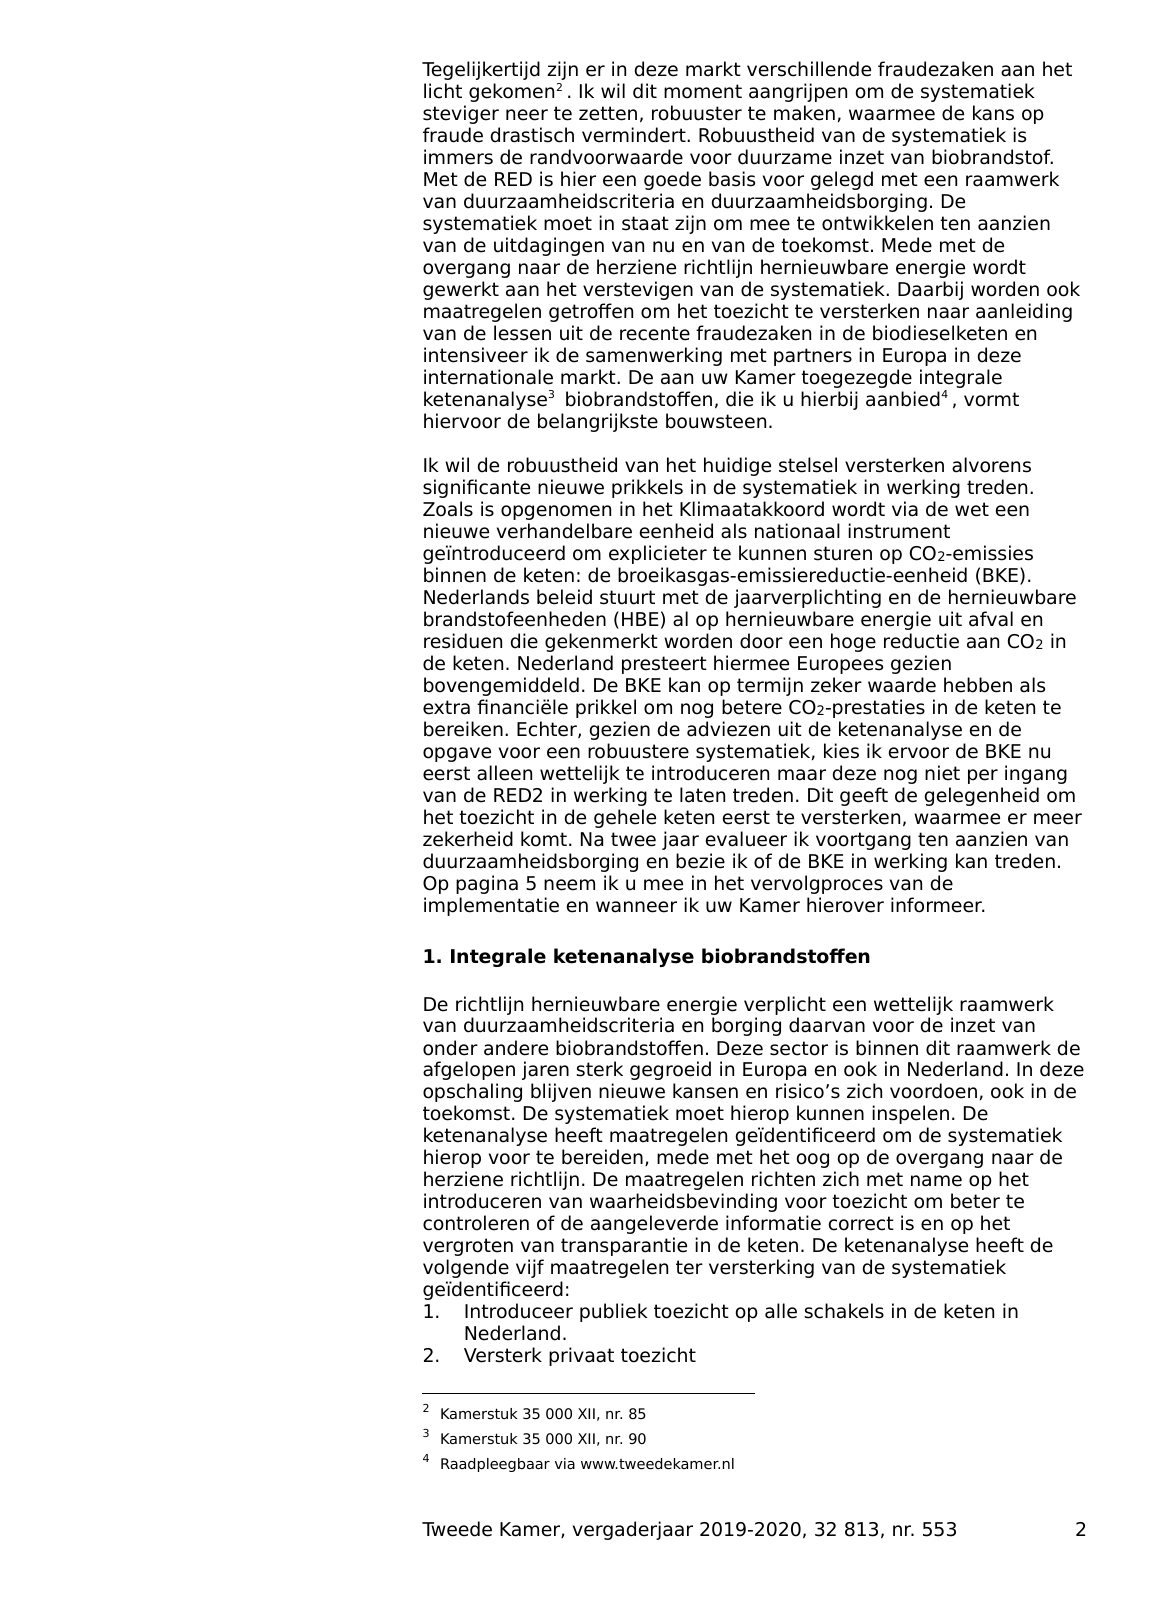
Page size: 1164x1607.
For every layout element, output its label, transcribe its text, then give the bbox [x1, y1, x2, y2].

text 1. Introduceer publiek toezicht op alle schakels in de keten in Nederland. [422, 1301, 1087, 1345]
text Kamerstuk 35 000 XII, nr. 90 [422, 1427, 1087, 1449]
text Ik wil de robuustheid van het huidige stelsel versterken alvorens significante nieuwe prikkels in de systematiek in werking treden. Zoals is opgenomen in het Klimaatakkoord wordt via de wet een nieuwe verhandelbare eenheid als nationaal instrument geïntroduceerd om explicieter te kunnen sturen op CO2-emissies binnen de keten: de broeikasgas-emissiereductie-eenheid (BKE). Nederlands beleid stuurt met de jaarverplichting en de hernieuwbare brandstofeenheden (HBE) al op hernieuwbare energie uit afval en residuen die gekenmerkt worden door een hoge reductie aan CO2 in de keten. Nederland presteert hiermee Europees gezien bovengemiddeld. De BKE kan op termijn zeker waarde hebben als extra financiële prikkel om nog betere CO2-prestaties in de keten te bereiken. Echter, gezien de adviezen uit de ketenanalyse en de opgave voor een robuustere systematiek, kies ik ervoor de BKE nu eerst alleen wettelijk te introduceren maar deze nog niet per ingang van de RED2 in werking te laten treden. Dit geeft de gelegenheid om het toezicht in de gehele keten eerst te versterken, waarmee er meer zekerheid komt. Na twee jaar evalueer ik voortgang ten aanzien van duurzaamheidsborging en bezie ik of de BKE in werking kan treden. Op pagina 5 neem ik u mee in het vervolgproces van de implementatie en wanneer ik uw Kamer hierover informeer. [422, 455, 1087, 916]
text Tegelijkertijd zijn er in deze markt verschillende fraudezaken aan het licht gekomen. Ik wil dit moment aangrijpen om de systematiek steviger neer te zetten, robuuster te maken, waarmee de kans op fraude drastisch vermindert. Robuustheid van de systematiek is immers de randvoorwaarde voor duurzame inzet van biobrandstof. Met de RED is hier een goede basis voor gelegd met een raamwerk van duurzaamheidscriteria en duurzaamheidsborging. De systematiek moet in staat zijn om mee te ontwikkelen ten aanzien van de uitdagingen van nu en van de toekomst. Mede met de overgang naar de herziene richtlijn hernieuwbare energie wordt gewerkt aan het verstevigen van de systematiek. Daarbij worden ook maatregelen getroffen om het toezicht te versterken naar aanleiding van de lessen uit de recente fraudezaken in de biodieselketen en intensiveer ik de samenwerking met partners in Europa in deze internationale markt. De aan uw Kamer toegezegde integrale ketenanalyse biobrandstoffen, die ik u hierbij aanbied, vormt hiervoor de belangrijkste bouwsteen. [422, 59, 1087, 433]
text Raadpleegbaar via www.tweedekamer.nl [422, 1452, 1087, 1474]
subtitle 1. Integrale ketenanalyse biobrandstoffen [422, 946, 1087, 968]
text Kamerstuk 35 000 XII, nr. 85 [422, 1402, 1087, 1424]
text 2. Versterk privaat toezicht [422, 1345, 1087, 1367]
text De richtlijn hernieuwbare energie verplicht een wettelijk raamwerk van duurzaamheidscriteria en borging daarvan voor de inzet van onder andere biobrandstoffen. Deze sector is binnen dit raamwerk de afgelopen jaren sterk gegroeid in Europa en ook in Nederland. In deze opschaling blijven nieuwe kansen en risico’s zich voordoen, ook in de toekomst. De systematiek moet hierop kunnen inspelen. De ketenanalyse heeft maatregelen geïdentificeerd om de systematiek hierop voor te bereiden, mede met het oog op de overgang naar de herziene richtlijn. De maatregelen richten zich met name op het introduceren van waarheidsbevinding voor toezicht om beter te controleren of de aangeleverde informatie correct is en op het vergroten van transparantie in de keten. De ketenanalyse heeft de volgende vijf maatregelen ter versterking van de systematiek geïdentificeerd: [422, 993, 1087, 1301]
